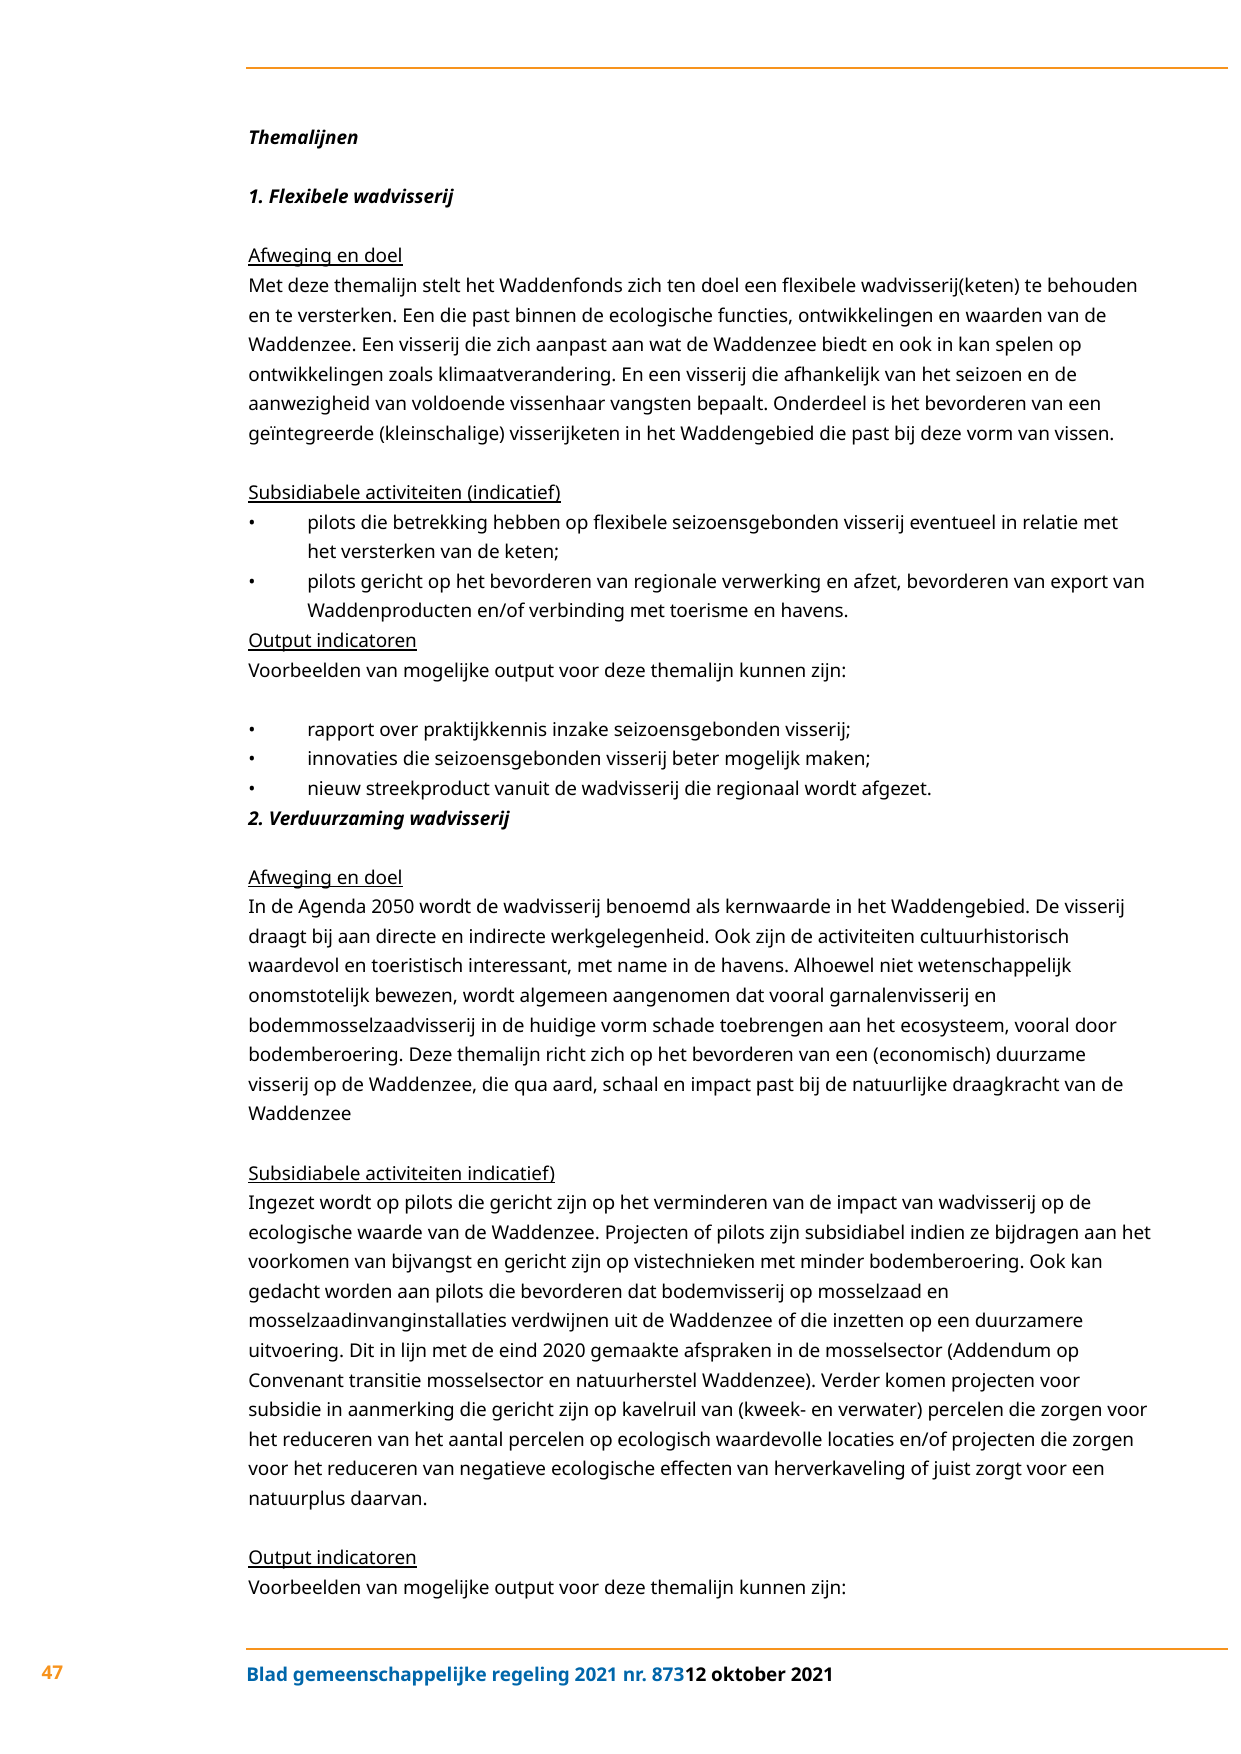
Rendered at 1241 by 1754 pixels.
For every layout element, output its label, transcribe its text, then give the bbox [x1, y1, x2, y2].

text Voorbeelden van mogelijke output voor deze themalijn kunnen zijn: [248, 657, 1152, 683]
text Themalijnen [248, 124, 1152, 150]
text In de Agenda 2050 wordt de wadvisserij benoemd als kernwaarde in het Waddengebied. De visserij draagt bij aan directe en indirecte werkgelegenheid. Ook zijn de activiteiten cultuurhistorisch waardevol en toeristisch interessant, met name in de havens. Alhoewel niet wetenschappelijk onomstotelijk bewezen, wordt algemeen aangenomen dat vooral garnalenvisserij en bodemmosselzaadvisserij in de huidige vorm schade toebrengen aan het ecosysteem, vooral door bodemberoering. Deze themalijn richt zich op het bevorderen van een (economisch) duurzame visserij op de Waddenzee, die qua aard, schaal en impact past bij de natuurlijke draagkracht van de Waddenzee [248, 893, 1152, 1126]
list pilots gericht op het bevorderen van regionale verwerking en afzet, bevorderen van export van Waddenproducten en/of verbinding met toerisme en havens. [248, 568, 1152, 623]
text Subsidiabele activiteiten (indicatief) [248, 479, 1152, 505]
list innovaties die seizoensgebonden visserij beter mogelijk maken; [248, 746, 1152, 771]
text Subsidiabele activiteiten indicatief) [248, 1160, 1152, 1186]
picture [41, 47, 231, 172]
list nieuw streekproduct vanuit de wadvisserij die regionaal wordt afgezet. [248, 775, 1152, 801]
text Afweging en doel [248, 864, 1152, 890]
text Output indicatoren [248, 627, 1152, 653]
text 1. Flexibele wadvisserij [248, 183, 1152, 209]
list pilots die betrekking hebben op flexibele seizoensgebonden visserij eventueel in relatie met het versterken van de keten; [248, 509, 1152, 564]
list rapport over praktijkkennis inzake seizoensgebonden visserij; [248, 716, 1152, 742]
text Ingezet wordt op pilots die gericht zijn op het verminderen van de impact van wadvisserij op de ecologische waarde van de Waddenzee. Projecten of pilots zijn subsidiabel indien ze bijdragen aan het voorkomen van bijvangst en gericht zijn op vistechnieken met minder bodemberoering. Ook kan gedacht worden aan pilots die bevorderen dat bodemvisserij op mosselzaad en mosselzaadinvanginstallaties verdwijnen uit de Waddenzee of die inzetten op een duurzamere uitvoering. Dit in lijn met de eind 2020 gemaakte afspraken in de mosselsector (Addendum op Convenant transitie mosselsector en natuurherstel Waddenzee). Verder komen projecten voor subsidie in aanmerking die gericht zijn op kavelruil van (kweek- en verwater) percelen die zorgen voor het reduceren van het aantal percelen op ecologisch waardevolle locaties en/of projecten die zorgen voor het reduceren van negatieve ecologische effecten van herverkaveling of juist zorgt voor een natuurplus daarvan. [248, 1189, 1152, 1511]
text Voorbeelden van mogelijke output voor deze themalijn kunnen zijn: [248, 1574, 1152, 1600]
text Output indicatoren [248, 1544, 1152, 1570]
text Afweging en doel [248, 243, 1152, 268]
text Met deze themalijn stelt het Waddenfonds zich ten doel een flexibele wadvisserij(keten) te behouden en te versterken. Een die past binnen de ecologische functies, ontwikkelingen en waarden van de Waddenzee. Een visserij die zich aanpast aan wat de Waddenzee biedt en ook in kan spelen op ontwikkelingen zoals klimaatverandering. En een visserij die afhankelijk van het seizoen en de aanwezigheid van voldoende vissenhaar vangsten bepaalt. Onderdeel is het bevorderen van een geïntegreerde (kleinschalige) visserijketen in het Waddengebied die past bij deze vorm van vissen. [248, 272, 1152, 446]
text 2. Verduurzaming wadvisserij [248, 805, 1152, 831]
